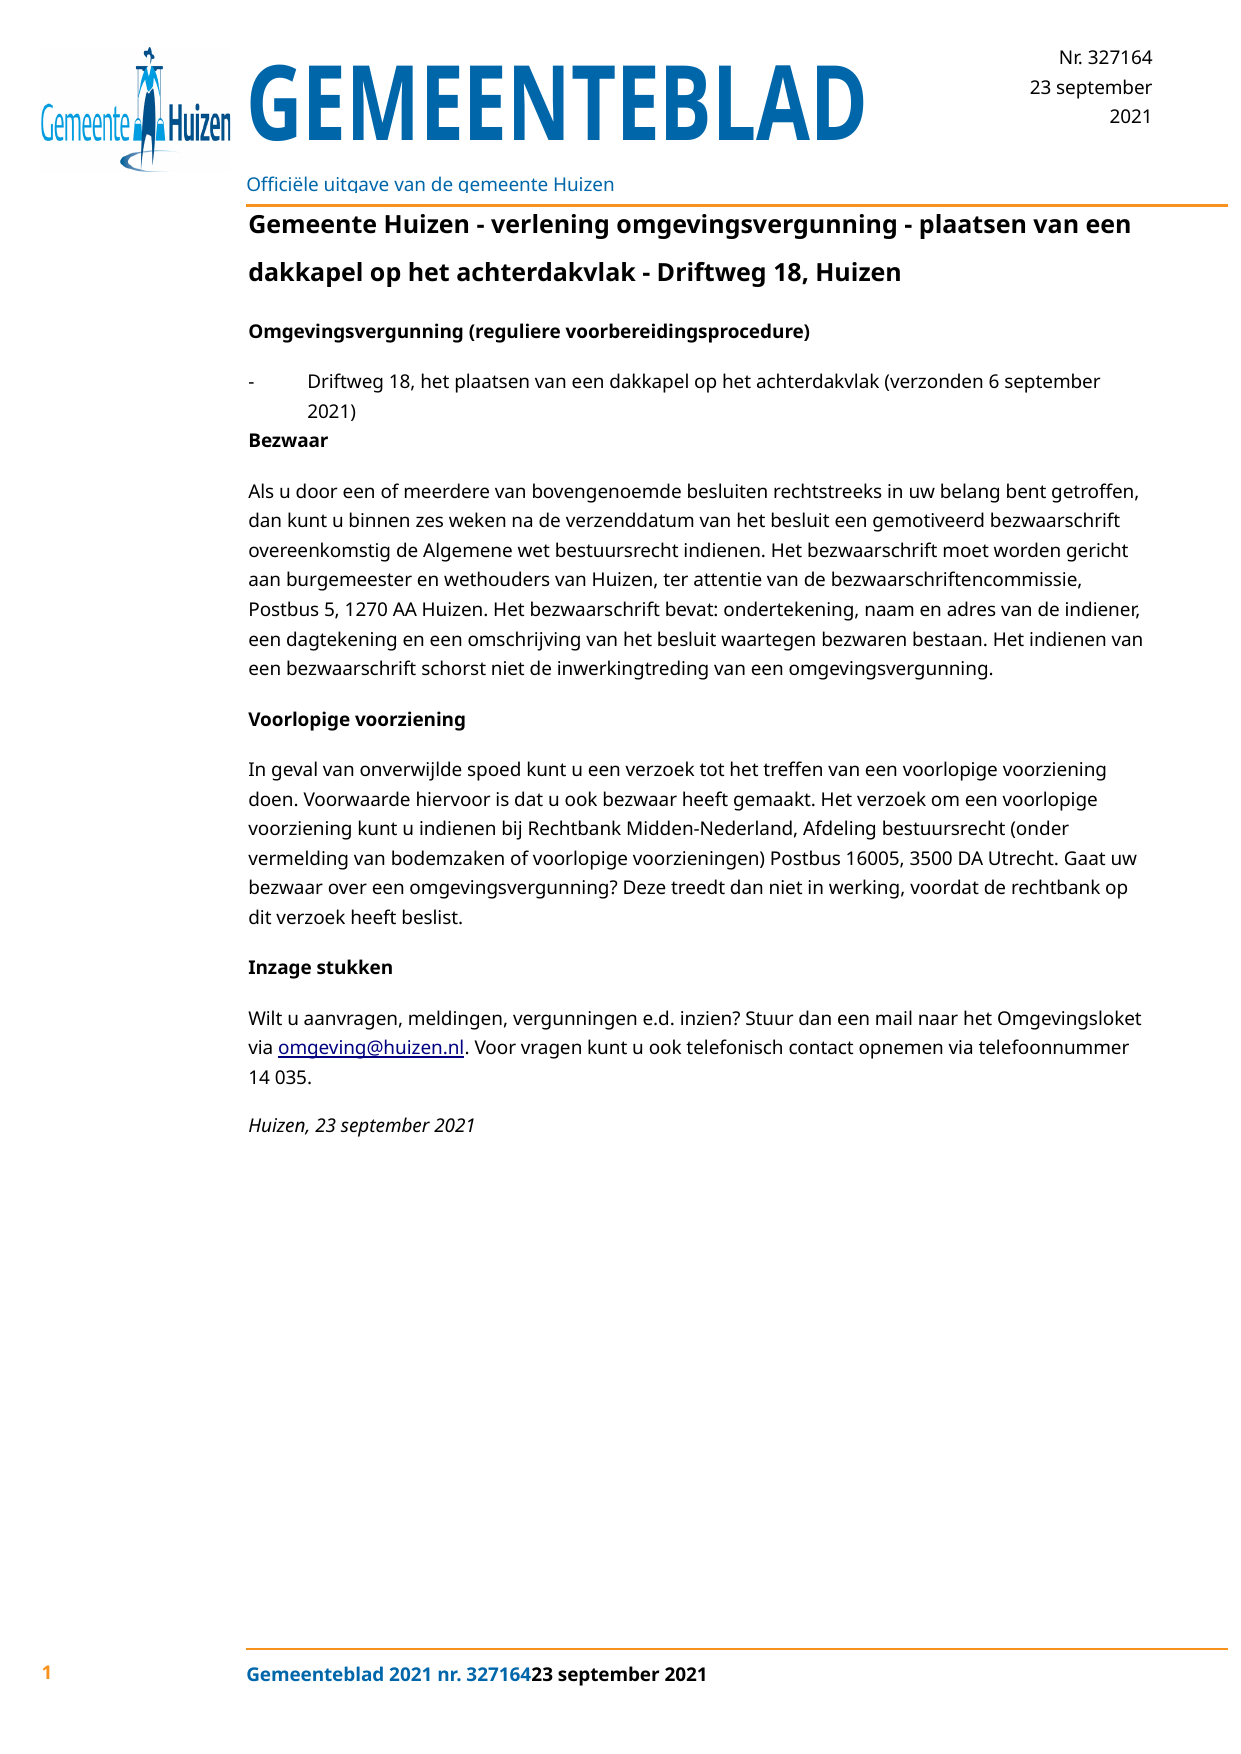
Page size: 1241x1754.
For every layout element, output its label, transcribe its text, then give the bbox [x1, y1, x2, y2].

text Gemeente Huizen - verlening omgevingsvergunning - plaatsen van een dakkapel op het achterdakvlak - Driftweg 18, Huizen [248, 207, 1152, 288]
picture [41, 47, 231, 172]
text Bezwaar [248, 427, 1152, 453]
text In geval van onverwijlde spoed kunt u een verzoek tot het treffen van een voorlopige voorziening doen. Voorwaarde hiervoor is dat u ook bezwaar heeft gemaakt. Het verzoek om een voorlopige voorziening kunt u indienen bij Rechtbank Midden-Nederland, Afdeling bestuursrecht (onder vermelding van bodemzaken of voorlopige voorzieningen) Postbus 16005, 3500 DA Utrecht. Gaat uw bezwaar over een omgevingsvergunning? Deze treedt dan niet in werking, voordat de rechtbank op dit verzoek heeft beslist. [248, 756, 1152, 930]
text Inzage stukken [248, 954, 1152, 980]
text Wilt u aanvragen, meldingen, vergunningen e.d. inzien? Stuur dan een mail naar het Omgevingsloket via omgeving@huizen.nl. Voor vragen kunt u ook telefonisch contact opnemen via telefoonnummer 14 035. [248, 1005, 1152, 1090]
text Voorlopige voorziening [248, 706, 1152, 732]
text Omgevingsvergunning (reguliere voorbereidingsprocedure) [248, 318, 1152, 344]
text Huizen, 23 september 2021 [248, 1112, 1152, 1138]
text Als u door een of meerdere van bovengenoemde besluiten rechtstreeks in uw belang bent getroffen, dan kunt u binnen zes weken na de verzenddatum van het besluit een gemotiveerd bezwaarschrift overeenkomstig de Algemene wet bestuursrecht indienen. Het bezwaarschrift moet worden gericht aan burgemeester en wethouders van Huizen, ter attentie van de bezwaarschriftencommissie, Postbus 5, 1270 AA Huizen. Het bezwaarschrift bevat: ondertekening, naam en adres van de indiener, een dagtekening en een omschrijving van het besluit waartegen bezwaren bestaan. Het indienen van een bezwaarschrift schorst niet de inwerkingtreding van een omgevingsvergunning. [248, 478, 1152, 681]
list Driftweg 18, het plaatsen van een dakkapel op het achterdakvlak (verzonden 6 september 2021) [248, 368, 1152, 424]
